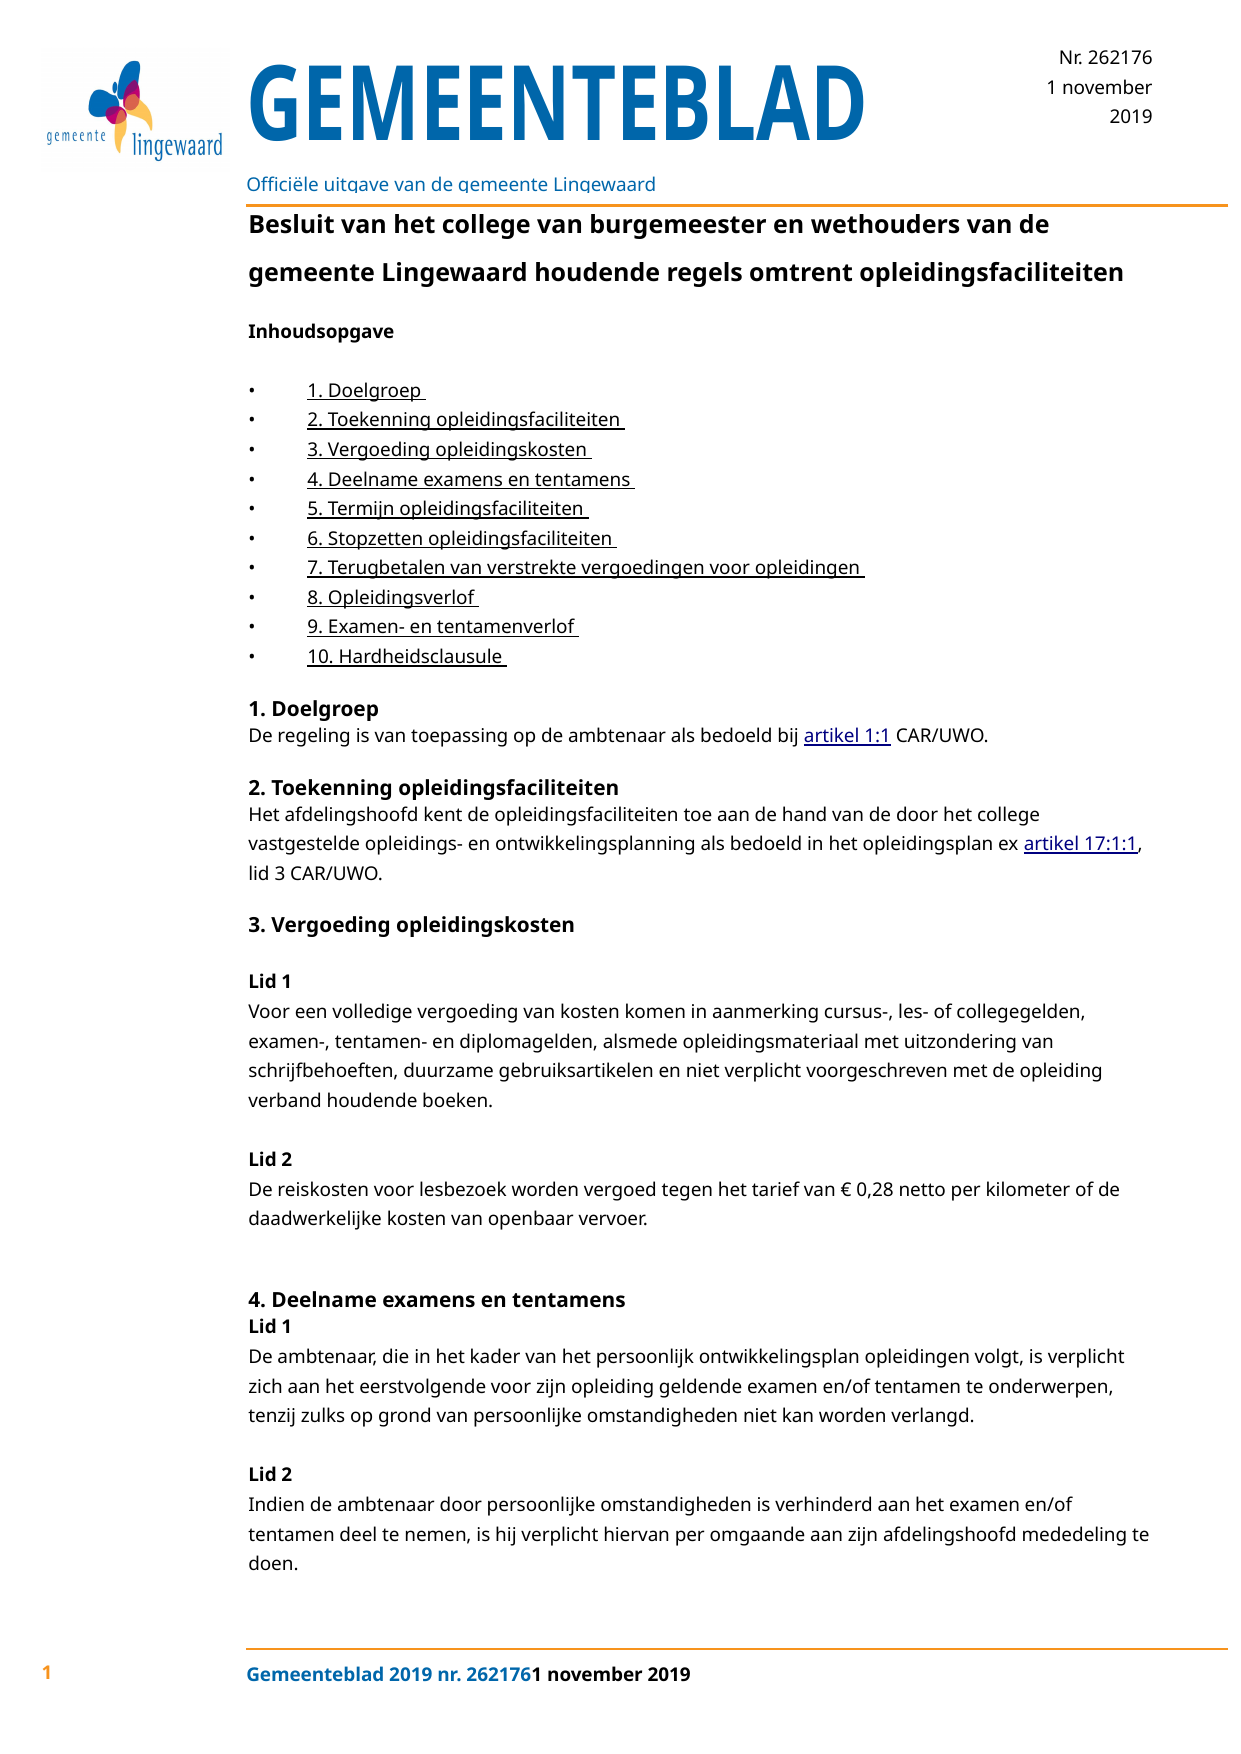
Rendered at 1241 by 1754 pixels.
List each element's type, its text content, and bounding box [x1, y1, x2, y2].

text Indien de ambtenaar door persoonlijke omstandigheden is verhinderd aan het examen en/of tentamen deel te nemen, is hij verplicht hiervan per omgaande aan zijn afdelingshoofd mededeling te doen. [248, 1491, 1152, 1576]
list 1. Doelgroep [248, 377, 1152, 403]
list 7. Terugbetalen van verstrekte vergoedingen voor opleidingen [248, 554, 1152, 580]
list 10. Hardheidsclausule [248, 643, 1152, 669]
text Inhoudsopgave [248, 318, 1152, 344]
text 2. Toekenning opleidingsfaciliteiten [248, 773, 1152, 801]
text Lid 2 [248, 1462, 1152, 1487]
text De reiskosten voor lesbezoek worden vergoed tegen het tarief van € 0,28 netto per kilometer of de daadwerkelijke kosten van openbaar vervoer. [248, 1176, 1152, 1231]
text 3. Vergoeding opleidingskosten [248, 911, 1152, 939]
text 4. Deelname examens en tentamens [248, 1285, 1152, 1314]
list 5. Termijn opleidingsfaciliteiten [248, 495, 1152, 521]
text Lid 1 [248, 969, 1152, 994]
list 4. Deelname examens en tentamens [248, 466, 1152, 492]
list 2. Toekenning opleidingsfaciliteiten [248, 407, 1152, 432]
list 8. Opleidingsverlof [248, 584, 1152, 610]
picture [41, 47, 231, 172]
text Voor een volledige vergoeding van kosten komen in aanmerking cursus-, les- of collegegelden, examen-, tentamen- en diplomagelden, alsmede opleidingsmateriaal met uitzondering van schrijfbehoeften, duurzame gebruiksartikelen en niet verplicht voorgeschreven met de opleiding verband houdende boeken. [248, 998, 1152, 1113]
list 3. Vergoeding opleidingskosten [248, 436, 1152, 462]
text Besluit van het college van burgemeester en wethouders van de gemeente Lingewaard houdende regels omtrent opleidingsfaciliteiten [248, 207, 1152, 288]
list 9. Examen- en tentamenverlof [248, 614, 1152, 639]
text Het afdelingshoofd kent de opleidingsfaciliteiten toe aan de hand van de door het college vastgestelde opleidings- en ontwikkelingsplanning als bedoeld in het opleidingsplan ex artikel 17:1:1, lid 3 CAR/UWO. [248, 801, 1152, 886]
list 6. Stopzetten opleidingsfaciliteiten [248, 525, 1152, 551]
text Lid 1 [248, 1314, 1152, 1339]
text De regeling is van toepassing op de ambtenaar als bedoeld bij artikel 1:1 CAR/UWO. [248, 722, 1152, 748]
text Lid 2 [248, 1146, 1152, 1172]
text De ambtenaar, die in het kader van het persoonlijk ontwikkelingsplan opleidingen volgt, is verplicht zich aan het eerstvolgende voor zijn opleiding geldende examen en/of tentamen te onderwerpen, tenzij zulks op grond van persoonlijke omstandigheden niet kan worden verlangd. [248, 1343, 1152, 1428]
text 1. Doelgroep [248, 694, 1152, 722]
